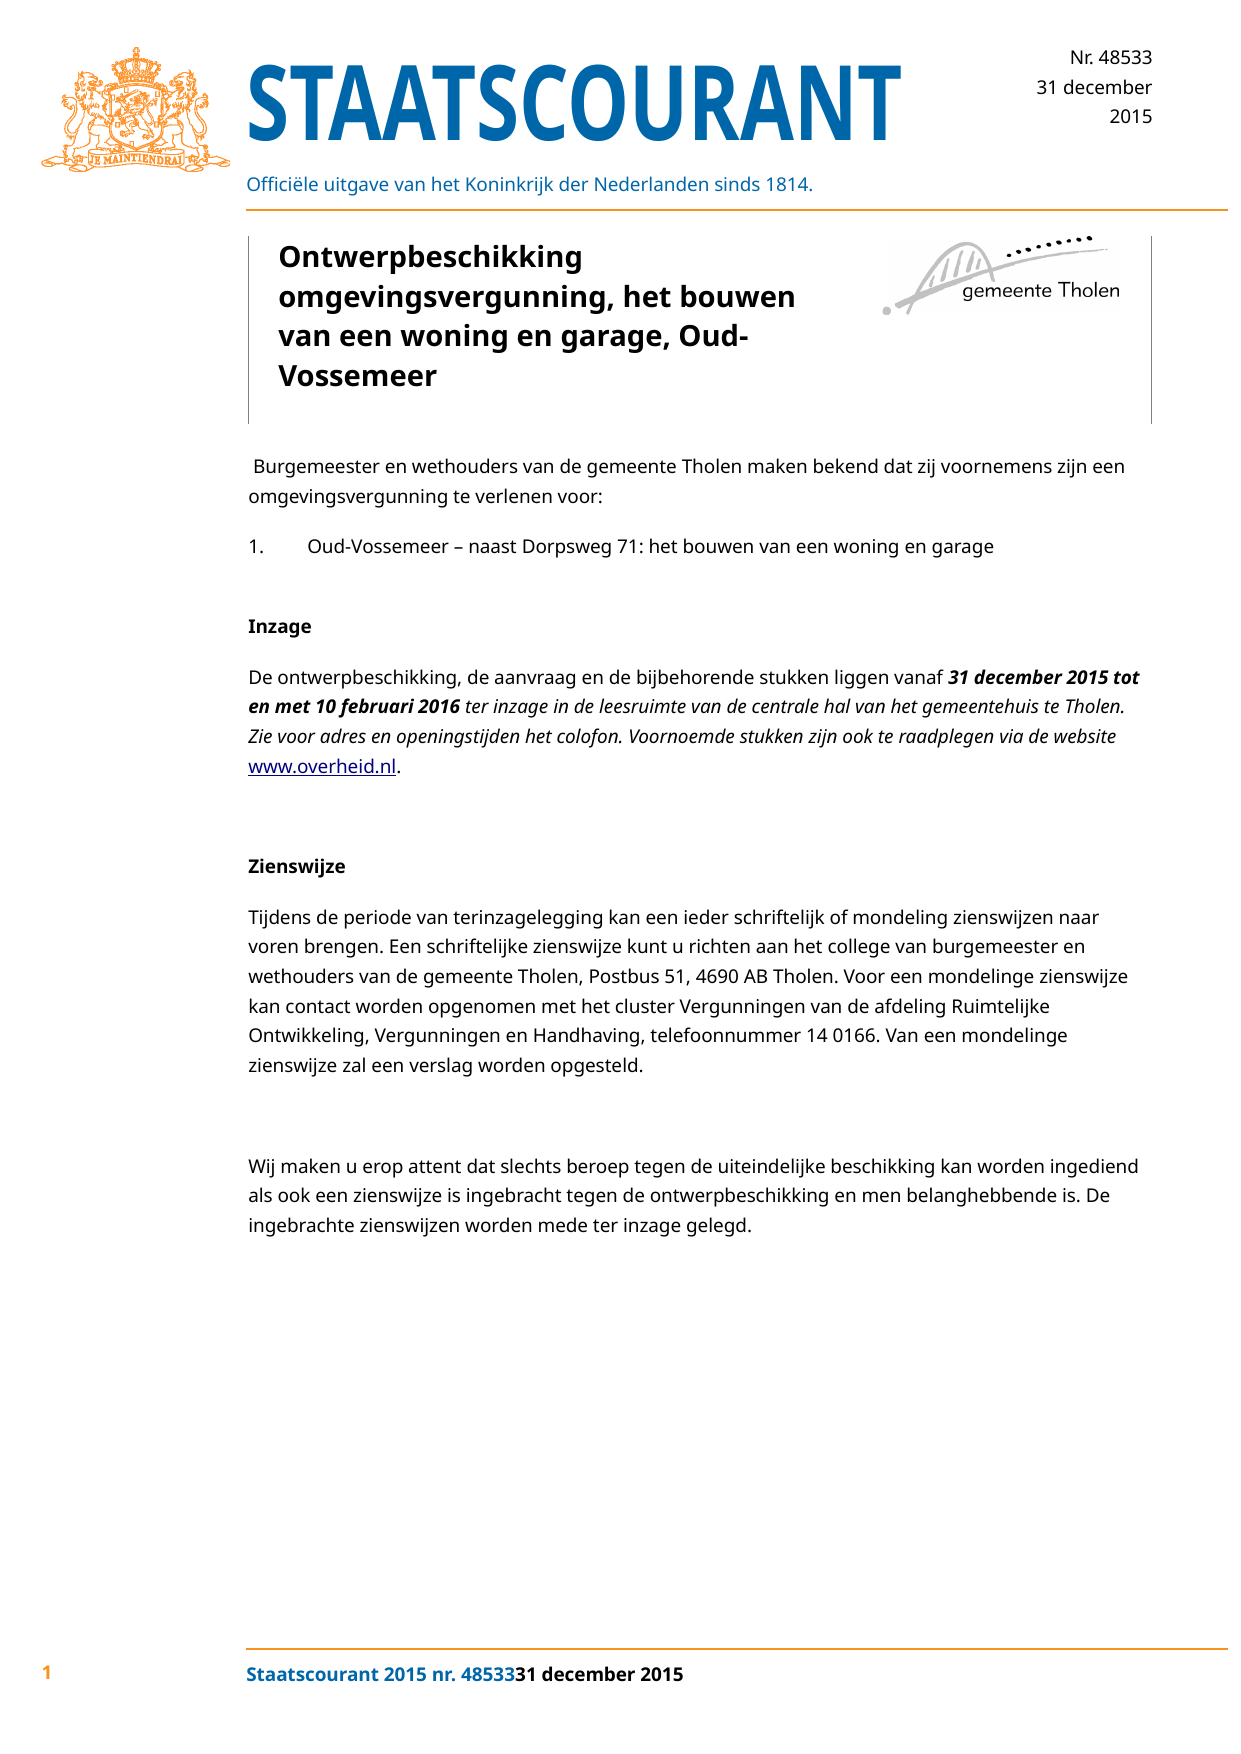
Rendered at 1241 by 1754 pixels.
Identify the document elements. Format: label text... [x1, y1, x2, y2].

text Wij maken u erop attent dat slechts beroep tegen de uiteindelijke beschikking kan worden ingediend als ook een zienswijze is ingebracht tegen de ontwerpbeschikking en men belanghebbende is. De ingebrachte zienswijzen worden mede ter inzage gelegd. [248, 1153, 1152, 1238]
text Tijdens de periode van terinzagelegging kan een ieder schriftelijk of mondeling zienswijzen naar voren brengen. Een schriftelijke zienswijze kunt u richten aan het college van burgemeester en wethouders van de gemeente Tholen, Postbus 51, 4690 AB Tholen. Voor een mondelinge zienswijze kan contact worden opgenomen met het cluster Vergunningen van de afdeling Ruimtelijke Ontwikkeling, Vergunningen en Handhaving, telefoonnummer 14 0166. Van een mondelinge zienswijze zal een verslag worden opgesteld. [248, 904, 1152, 1078]
picture [41, 47, 231, 172]
text De ontwerpbeschikking, de aanvraag en de bijbehorende stukken liggen vanaf 31 december 2015 tot en met 10 februari 2016 ter inzage in de leesruimte van de centrale hal van het gemeentehuis te Tholen. Zie voor adres en openingstijden het colofon. Voornoemde stukken zijn ook te raadplegen via de website www.overheid.nl. [248, 664, 1152, 778]
text Burgemeester en wethouders van de gemeente Tholen maken bekend dat zij voornemens zijn een omgevingsvergunning te verlenen voor: [248, 454, 1152, 509]
list Oud-Vossemeer – naast Dorpsweg 71: het bouwen van een woning en garage [248, 534, 1152, 559]
table_header [850, 236, 1151, 424]
table_header Ontwerpbeschikking omgevingsvergunning, het bouwen van een woning en garage, Oud-Vossemeer [249, 236, 850, 424]
text Inzage [248, 614, 1152, 639]
text Zienswijze [248, 854, 1152, 879]
picture [882, 236, 1119, 315]
